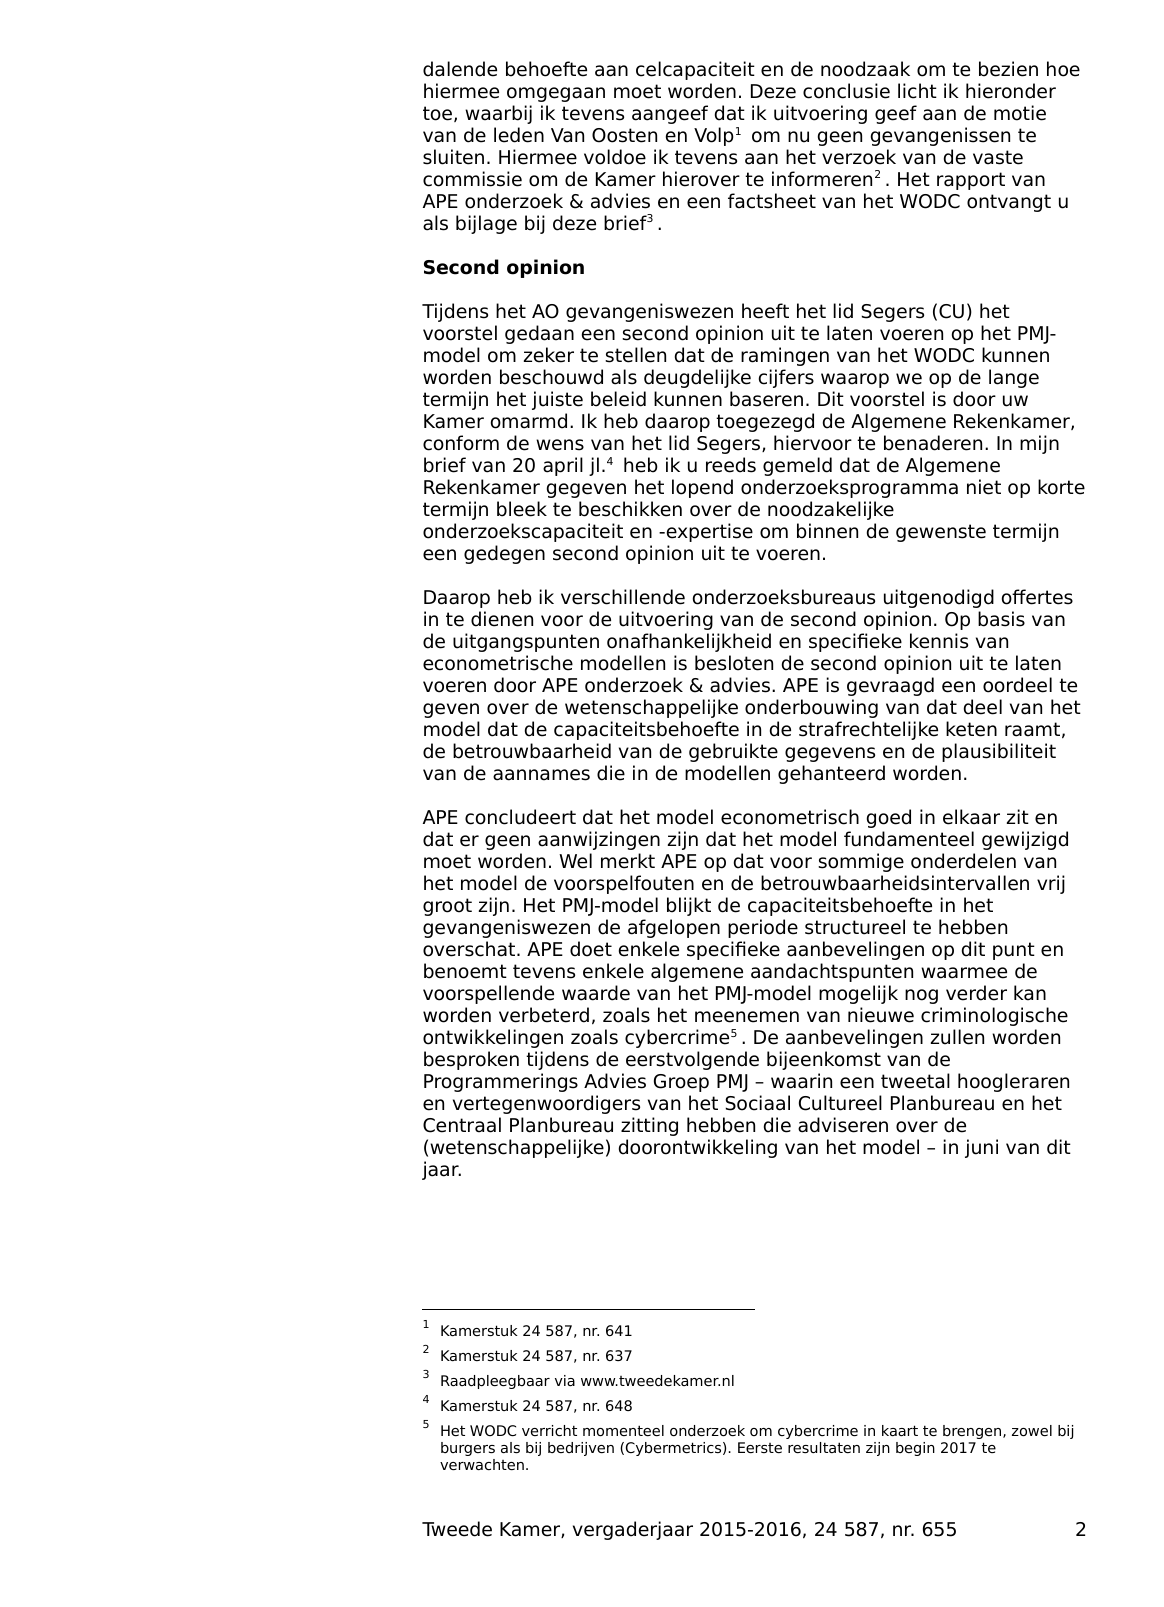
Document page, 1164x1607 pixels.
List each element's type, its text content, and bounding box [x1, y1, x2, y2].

text Raadpleegbaar via www.tweedekamer.nl [422, 1368, 1087, 1391]
text dalende behoefte aan celcapaciteit en de noodzaak om te bezien hoe hiermee omgegaan moet worden. Deze conclusie licht ik hieronder toe, waarbij ik tevens aangeef dat ik uitvoering geef aan de motie van de leden Van Oosten en Volp om nu geen gevangenissen te sluiten. Hiermee voldoe ik tevens aan het verzoek van de vaste commissie om de Kamer hierover te informeren. Het rapport van APE onderzoek & advies en een factsheet van het WODC ontvangt u als bijlage bij deze brief. [422, 59, 1087, 235]
text Het WODC verricht momenteel onderzoek om cybercrime in kaart te brengen, zowel bij burgers als bij bedrijven (Cybermetrics). Eerste resultaten zijn begin 2017 te verwachten. [422, 1418, 1087, 1474]
subtitle Second opinion [422, 257, 1087, 279]
text Kamerstuk 24 587, nr. 641 [422, 1318, 1087, 1341]
text Tijdens het AO gevangeniswezen heeft het lid Segers (CU) het voorstel gedaan een second opinion uit te laten voeren op het PMJ-model om zeker te stellen dat de ramingen van het WODC kunnen worden beschouwd als deugdelijke cijfers waarop we op de lange termijn het juiste beleid kunnen baseren. Dit voorstel is door uw Kamer omarmd. Ik heb daarop toegezegd de Algemene Rekenkamer, conform de wens van het lid Segers, hiervoor te benaderen. In mijn brief van 20 april jl. heb ik u reeds gemeld dat de Algemene Rekenkamer gegeven het lopend onderzoeksprogramma niet op korte termijn bleek te beschikken over de noodzakelijke onderzoekscapaciteit en -expertise om binnen de gewenste termijn een gedegen second opinion uit te voeren. [422, 301, 1087, 565]
text Kamerstuk 24 587, nr. 648 [422, 1393, 1087, 1416]
text Kamerstuk 24 587, nr. 637 [422, 1343, 1087, 1366]
text APE concludeert dat het model econometrisch goed in elkaar zit en dat er geen aanwijzingen zijn dat het model fundamenteel gewijzigd moet worden. Wel merkt APE op dat voor sommige onderdelen van het model de voorspelfouten en de betrouwbaarheidsintervallen vrij groot zijn. Het PMJ-model blijkt de capaciteitsbehoefte in het gevangeniswezen de afgelopen periode structureel te hebben overschat. APE doet enkele specifieke aanbevelingen op dit punt en benoemt tevens enkele algemene aandachtspunten waarmee de voorspellende waarde van het PMJ-model mogelijk nog verder kan worden verbeterd, zoals het meenemen van nieuwe criminologische ontwikkelingen zoals cybercrime. De aanbevelingen zullen worden besproken tijdens de eerstvolgende bijeenkomst van de Programmerings Advies Groep PMJ – waarin een tweetal hoogleraren en vertegenwoordigers van het Sociaal Cultureel Planbureau en het Centraal Planbureau zitting hebben die adviseren over de (wetenschappelijke) doorontwikkeling van het model – in juni van dit jaar. [422, 807, 1087, 1181]
text Daarop heb ik verschillende onderzoeksbureaus uitgenodigd offertes in te dienen voor de uitvoering van de second opinion. Op basis van de uitgangspunten onafhankelijkheid en specifieke kennis van econometrische modellen is besloten de second opinion uit te laten voeren door APE onderzoek & advies. APE is gevraagd een oordeel te geven over de wetenschappelijke onderbouwing van dat deel van het model dat de capaciteitsbehoefte in de strafrechtelijke keten raamt, de betrouwbaarheid van de gebruikte gegevens en de plausibiliteit van de aannames die in de modellen gehanteerd worden. [422, 587, 1087, 785]
